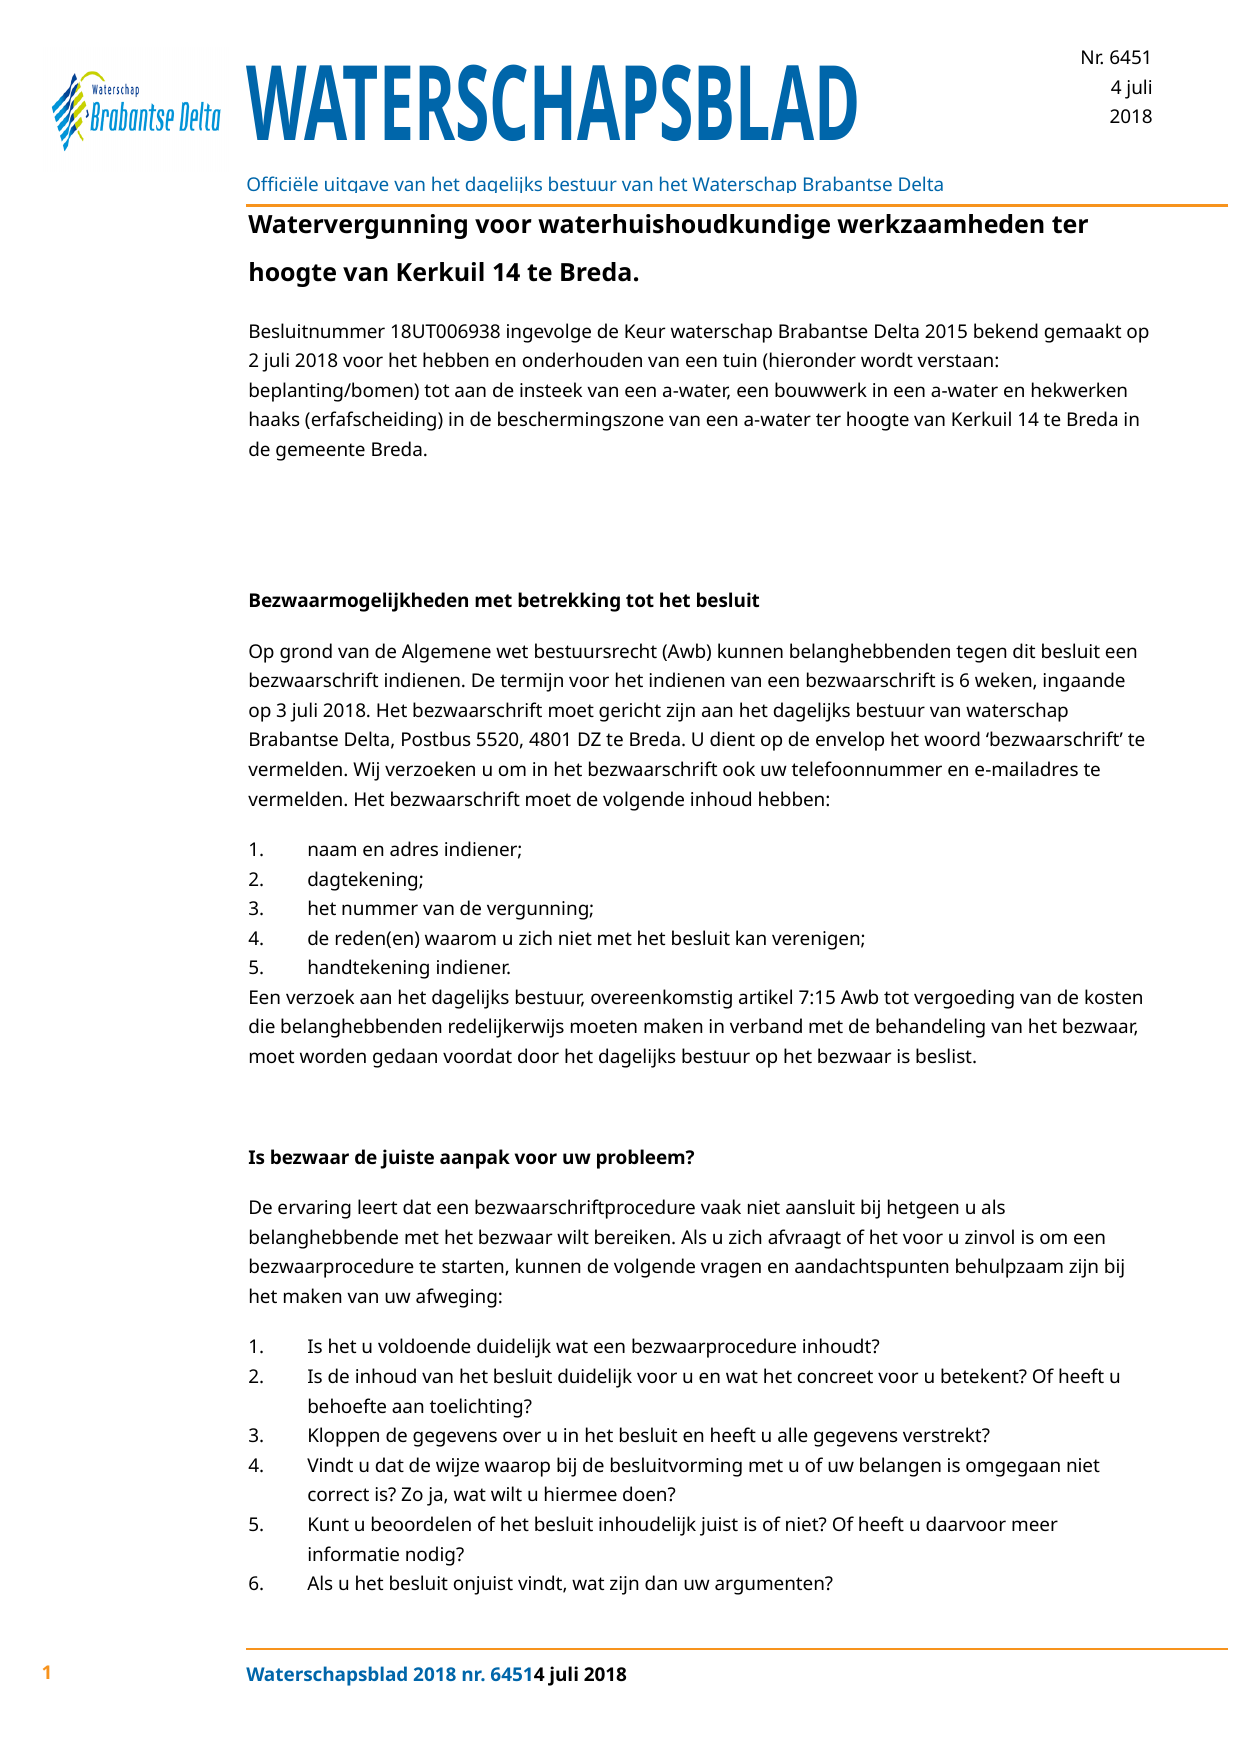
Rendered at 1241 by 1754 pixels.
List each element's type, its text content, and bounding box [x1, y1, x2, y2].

list Is de inhoud van het besluit duidelijk voor u en wat het concreet voor u betekent? Of heeft u behoefte aan toelichting? [248, 1363, 1152, 1419]
list Als u het besluit onjuist vindt, wat zijn dan uw argumenten? [248, 1570, 1152, 1596]
list Vindt u dat de wijze waarop bij de besluitvorming met u of uw belangen is omgegaan niet correct is? Zo ja, wat wilt u hiermee doen? [248, 1452, 1152, 1507]
text Besluitnummer 18UT006938 ingevolge de Keur waterschap Brabantse Delta 2015 bekend gemaakt op 2 juli 2018 voor het hebben en onderhouden van een tuin (hieronder wordt verstaan: beplanting/bomen) tot aan de insteek van een a-water, een bouwwerk in een a-water en hekwerken haaks (erfafscheiding) in de beschermingszone van een a-water ter hoogte van Kerkuil 14 te Breda in de gemeente Breda. [248, 318, 1152, 462]
text Een verzoek aan het dagelijks bestuur, overeenkomstig artikel 7:15 Awb tot vergoeding van de kosten die belanghebbenden redelijkerwijs moeten maken in verband met de behandeling van het bezwaar, moet worden gedaan voordat door het dagelijks bestuur op het bezwaar is beslist. [248, 984, 1152, 1069]
list Kunt u beoordelen of het besluit inhoudelijk juist is of niet? Of heeft u daarvoor meer informatie nodig? [248, 1511, 1152, 1567]
text Watervergunning voor waterhuishoudkundige werkzaamheden ter hoogte van Kerkuil 14 te Breda. [248, 207, 1152, 288]
text De ervaring leert dat een bezwaarschriftprocedure vaak niet aansluit bij hetgeen u als belanghebbende met het bezwaar wilt bereiken. Als u zich afvraagt of het voor u zinvol is om een bezwaarprocedure te starten, kunnen de volgende vragen en aandachtspunten behulpzaam zijn bij het maken van uw afweging: [248, 1194, 1152, 1309]
list het nummer van de vergunning; [248, 895, 1152, 921]
text Op grond van de Algemene wet bestuursrecht (Awb) kunnen belanghebbenden tegen dit besluit een bezwaarschrift indienen. De termijn voor het indienen van een bezwaarschrift is 6 weken, ingaande op 3 juli 2018. Het bezwaarschrift moet gericht zijn aan het dagelijks bestuur van waterschap Brabantse Delta, Postbus 5520, 4801 DZ te Breda. U dient op de envelop het woord ‘bezwaarschrift’ te vermelden. Wij verzoeken u om in het bezwaarschrift ook uw telefoonnummer en e‑mailadres te vermelden. Het bezwaarschrift moet de volgende inhoud hebben: [248, 638, 1152, 812]
text Bezwaarmogelijkheden met betrekking tot het besluit [248, 587, 1152, 613]
list Kloppen de gegevens over u in het besluit en heeft u alle gegevens verstrekt? [248, 1422, 1152, 1448]
list de reden(en) waarom u zich niet met het besluit kan verenigen; [248, 925, 1152, 951]
list Is het u voldoende duidelijk wat een bezwaarprocedure inhoudt? [248, 1334, 1152, 1359]
picture [41, 47, 231, 172]
text Is bezwaar de juiste aanpak voor uw probleem? [248, 1144, 1152, 1170]
list naam en adres indiener; [248, 836, 1152, 862]
list handtekening indiener. [248, 954, 1152, 980]
list dagtekening; [248, 866, 1152, 892]
